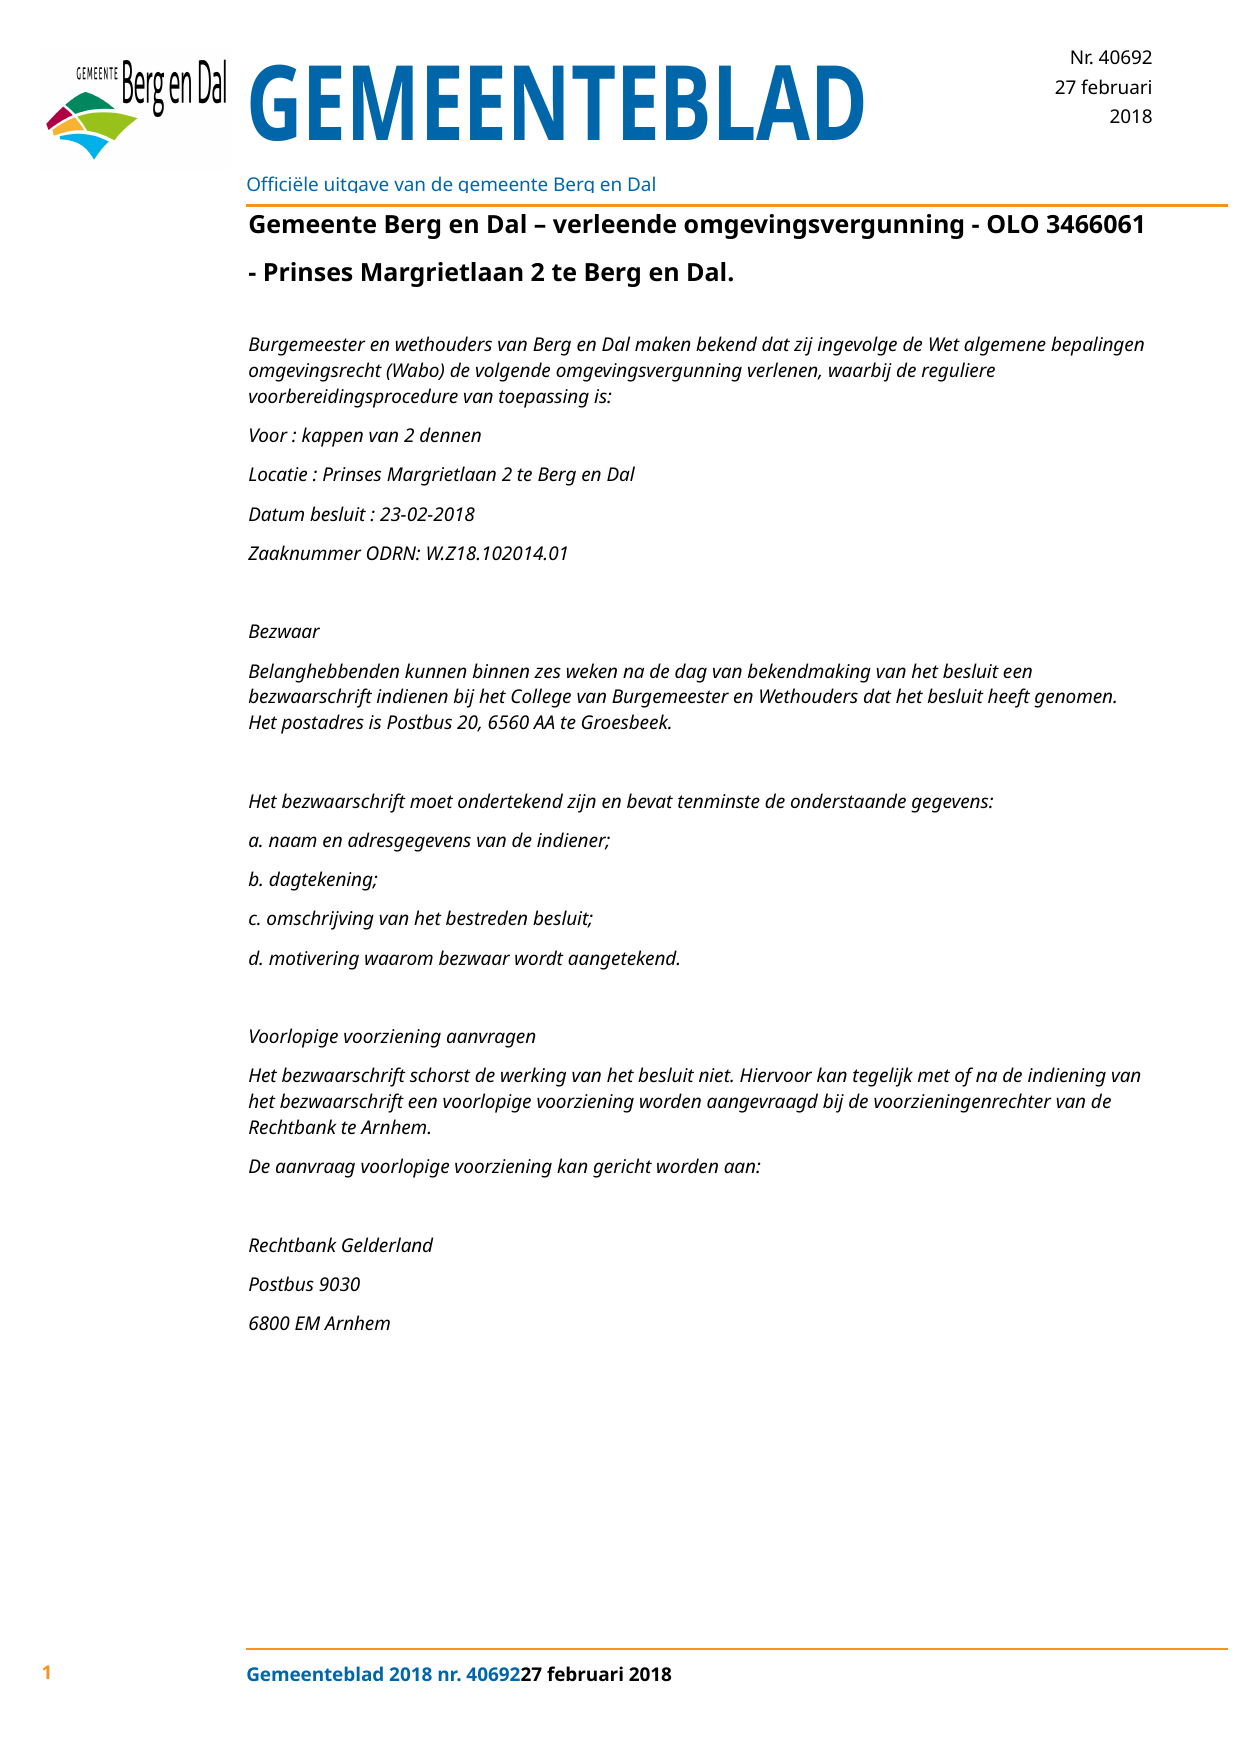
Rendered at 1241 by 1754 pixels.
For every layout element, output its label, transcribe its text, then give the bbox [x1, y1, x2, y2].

text De aanvraag voorlopige voorziening kan gericht worden aan: [248, 1153, 1152, 1179]
picture [41, 47, 231, 172]
text Datum besluit : 23-02-2018 [248, 501, 1152, 526]
text Voor : kappen van 2 dennen [248, 422, 1152, 448]
text d. motivering waarom bezwaar wordt aangetekend. [248, 945, 1152, 971]
text Belanghebbenden kunnen binnen zes weken na de dag van bekendmaking van het besluit een bezwaarschrift indienen bij het College van Burgemeester en Wethouders dat het besluit heeft genomen. Het postadres is Postbus 20, 6560 AA te Groesbeek. [248, 658, 1152, 735]
text Bezwaar [248, 618, 1152, 644]
text Zaaknummer ODRN: W.Z18.102014.01 [248, 540, 1152, 566]
text Postbus 9030 [248, 1271, 1152, 1297]
text Voorlopige voorziening aanvragen [248, 1023, 1152, 1049]
text Het bezwaarschrift moet ondertekend zijn en bevat tenminste de onderstaande gegevens: [248, 788, 1152, 813]
text a. naam en adresgegevens van de indiener; [248, 827, 1152, 853]
text Locatie : Prinses Margrietlaan 2 te Berg en Dal [248, 461, 1152, 487]
text Rechtbank Gelderland [248, 1232, 1152, 1258]
text c. omschrijving van het bestreden besluit; [248, 906, 1152, 931]
text b. dagtekening; [248, 866, 1152, 892]
text Het bezwaarschrift schorst de werking van het besluit niet. Hiervoor kan tegelijk met of na de indiening van het bezwaarschrift een voorlopige voorziening worden aangevraagd bij de voorzieningenrechter van de Rechtbank te Arnhem. [248, 1063, 1152, 1140]
text Gemeente Berg en Dal – verleende omgevingsvergunning - OLO 3466061 - Prinses Margrietlaan 2 te Berg en Dal. [248, 207, 1152, 288]
text 6800 EM Arnhem [248, 1311, 1152, 1336]
text Burgemeester en wethouders van Berg en Dal maken bekend dat zij ingevolge de Wet algemene bepalingen omgevingsrecht (Wabo) de volgende omgevingsvergunning verlenen, waarbij de reguliere voorbereidingsprocedure van toepassing is: [248, 331, 1152, 409]
